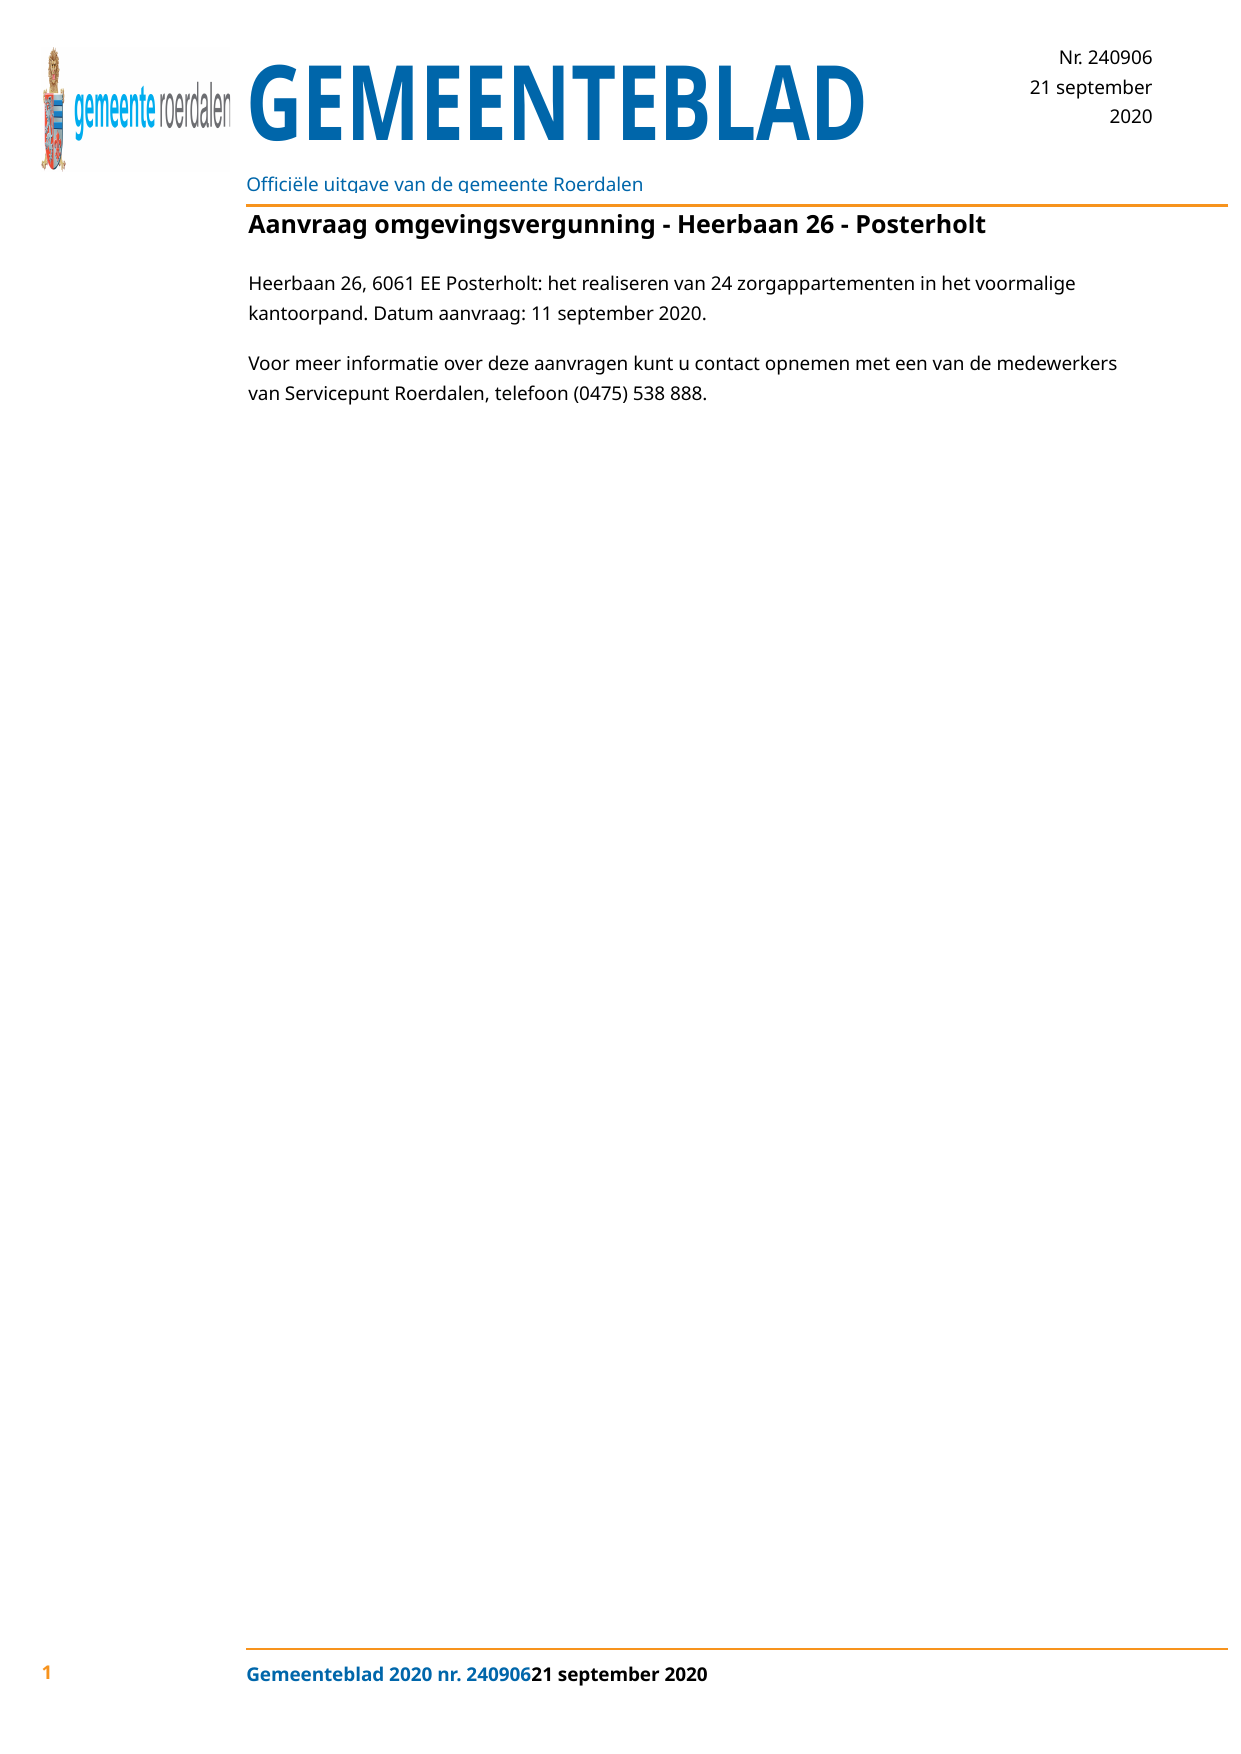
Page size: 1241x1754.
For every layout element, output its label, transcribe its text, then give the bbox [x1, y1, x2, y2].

text Voor meer informatie over deze aanvragen kunt u contact opnemen met een van de medewerkers van Servicepunt Roerdalen, telefoon (0475) 538 888. [248, 350, 1152, 406]
picture [41, 47, 231, 172]
text Heerbaan 26, 6061 EE Posterholt: het realiseren van 24 zorgappartementen in het voormalige kantoorpand. Datum aanvraag: 11 september 2020. [248, 270, 1152, 326]
text Aanvraag omgevingsvergunning - Heerbaan 26 - Posterholt [248, 207, 1152, 241]
